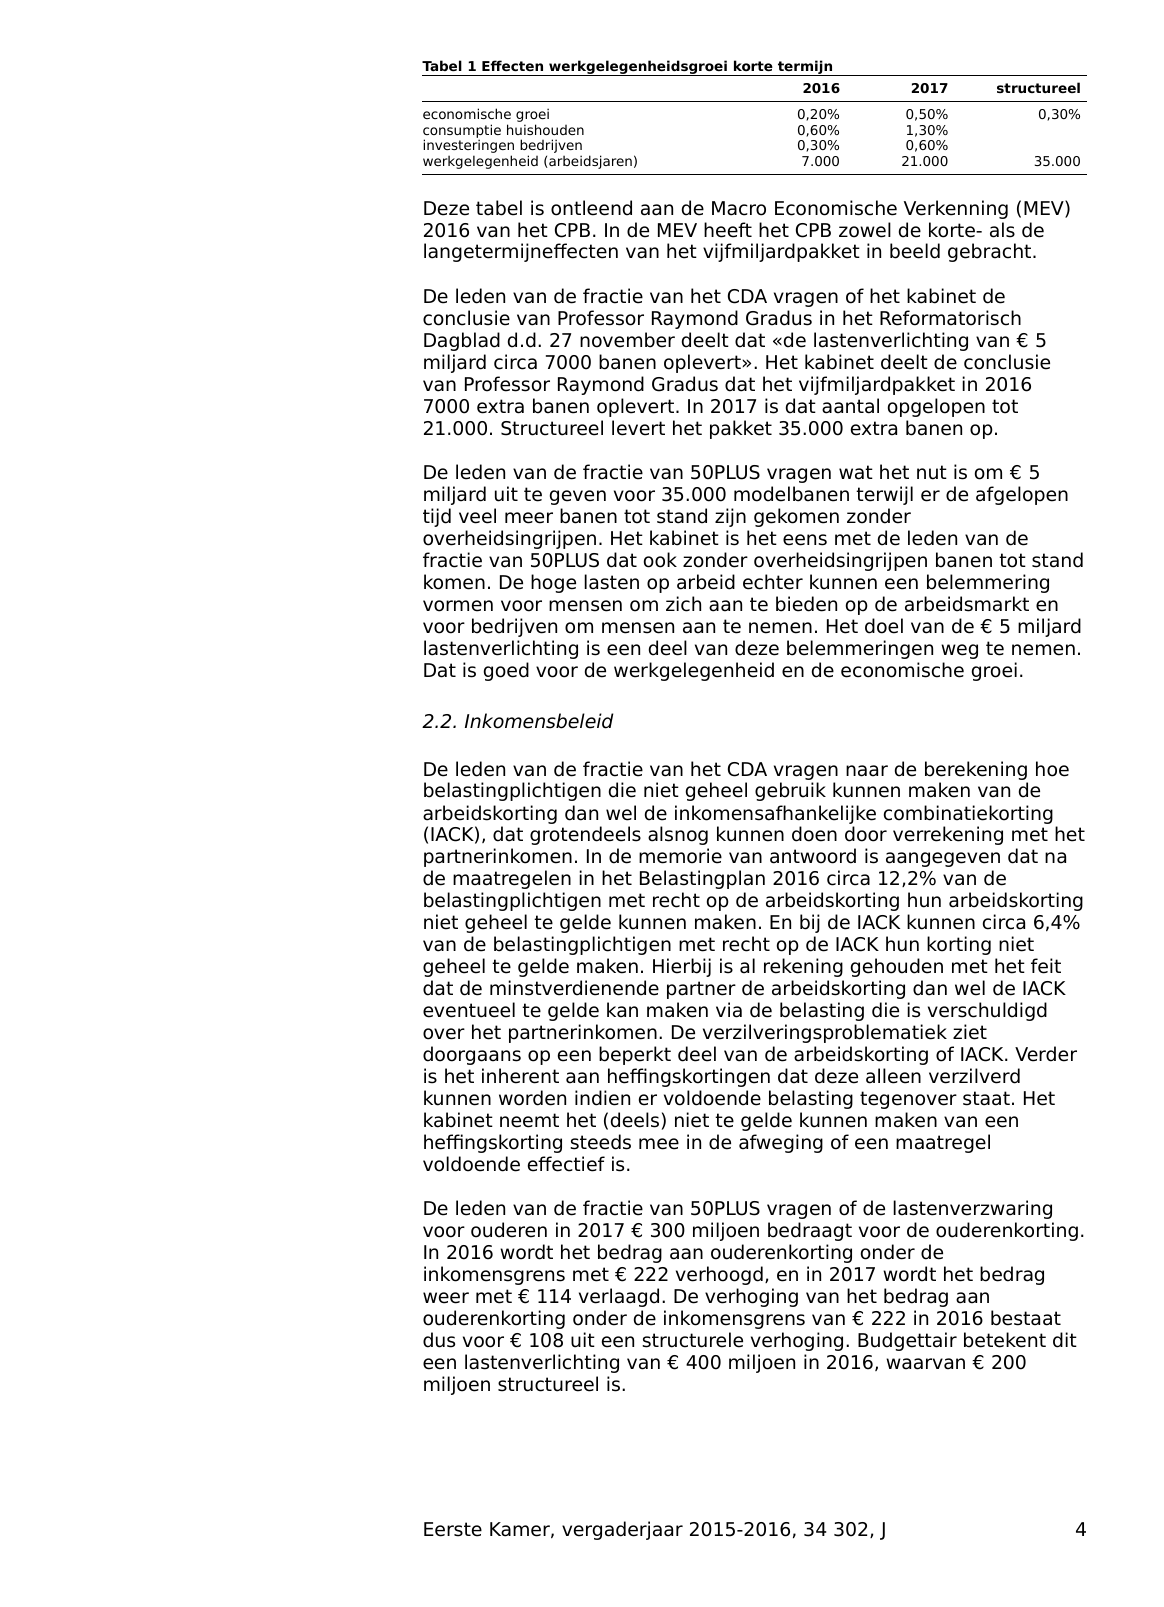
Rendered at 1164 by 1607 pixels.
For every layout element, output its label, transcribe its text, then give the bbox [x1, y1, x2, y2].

table_cell 2016 [738, 76, 846, 101]
table_cell consumptie huishouden [422, 123, 737, 138]
table_cell 7.000 [738, 154, 846, 174]
table_cell 2017 [846, 76, 954, 101]
text Deze tabel is ontleend aan de Macro Economische Verkenning (MEV) 2016 van het CPB. In de MEV heeft het CPB zowel de korte- als de langetermijneffecten van het vijfmiljardpakket in beeld gebracht. [422, 197, 1087, 263]
text De leden van de fractie van het CDA vragen of het kabinet de conclusie van Professor Raymond Gradus in het Reformatorisch Dagblad d.d. 27 november deelt dat «de lastenverlichting van € 5 miljard circa 7000 banen oplevert». Het kabinet deelt de conclusie van Professor Raymond Gradus dat het vijfmiljardpakket in 2016 7000 extra banen oplevert. In 2017 is dat aantal opgelopen tot 21.000. Structureel levert het pakket 35.000 extra banen op. [422, 286, 1087, 439]
text De leden van de fractie van 50PLUS vragen wat het nut is om € 5 miljard uit te geven voor 35.000 modelbanen terwijl er de afgelopen tijd veel meer banen tot stand zijn gekomen zonder overheidsingrijpen. Het kabinet is het eens met de leden van de fractie van 50PLUS dat ook zonder overheidsingrijpen banen tot stand komen. De hoge lasten op arbeid echter kunnen een belemmering vormen voor mensen om zich aan te bieden op de arbeidsmarkt en voor bedrijven om mensen aan te nemen. Het doel van de € 5 miljard lastenverlichting is een deel van deze belemmeringen weg te nemen. Dat is goed voor de werkgelegenheid en de economische groei. [422, 462, 1087, 681]
subtitle 2.2. Inkomensbeleid [422, 711, 1087, 733]
table_cell 1,30% [846, 123, 954, 138]
table_cell 0,50% [846, 102, 954, 122]
table_header Tabel 1 Effecten werkgelegenheidsgroei korte termijn [422, 59, 1087, 75]
text De leden van de fractie van het CDA vragen naar de berekening hoe belastingplichtigen die niet geheel gebruik kunnen maken van de arbeidskorting dan wel de inkomensafhankelijke combinatiekorting (IACK), dat grotendeels alsnog kunnen doen door verrekening met het partnerinkomen. In de memorie van antwoord is aangegeven dat na de maatregelen in het Belastingplan 2016 circa 12,2% van de belastingplichtigen met recht op de arbeidskorting hun arbeidskorting niet geheel te gelde kunnen maken. En bij de IACK kunnen circa 6,4% van de belastingplichtigen met recht op de IACK hun korting niet geheel te gelde maken. Hierbij is al rekening gehouden met het feit dat de minstverdienende partner de arbeidskorting dan wel de IACK eventueel te gelde kan maken via de belasting die is verschuldigd over het partnerinkomen. De verzilveringsproblematiek ziet doorgaans op een beperkt deel van de arbeidskorting of IACK. Verder is het inherent aan heffingskortingen dat deze alleen verzilverd kunnen worden indien er voldoende belasting tegenover staat. Het kabinet neemt het (deels) niet te gelde kunnen maken van een heffingskorting steeds mee in de afweging of een maatregel voldoende effectief is. [422, 758, 1087, 1176]
table_cell economische groei [422, 102, 737, 122]
table_cell structureel [954, 76, 1087, 101]
table_cell [954, 138, 1087, 154]
table_cell [422, 76, 737, 101]
table_cell 35.000 [954, 154, 1087, 174]
text De leden van de fractie van 50PLUS vragen of de lastenverzwaring voor ouderen in 2017 € 300 miljoen bedraagt voor de ouderenkorting. In 2016 wordt het bedrag aan ouderenkorting onder de inkomensgrens met € 222 verhoogd, en in 2017 wordt het bedrag weer met € 114 verlaagd. De verhoging van het bedrag aan ouderenkorting onder de inkomensgrens van € 222 in 2016 bestaat dus voor € 108 uit een structurele verhoging. Budgettair betekent dit een lastenverlichting van € 400 miljoen in 2016, waarvan € 200 miljoen structureel is. [422, 1198, 1087, 1396]
table_cell [954, 123, 1087, 138]
table_cell 0,60% [846, 138, 954, 154]
table_cell 0,60% [738, 123, 846, 138]
table_cell 21.000 [846, 154, 954, 174]
table_cell 0,30% [738, 138, 846, 154]
table_cell investeringen bedrijven [422, 138, 737, 154]
table_cell 0,30% [954, 102, 1087, 122]
table_cell werkgelegenheid (arbeidsjaren) [422, 154, 737, 174]
table_cell 0,20% [738, 102, 846, 122]
